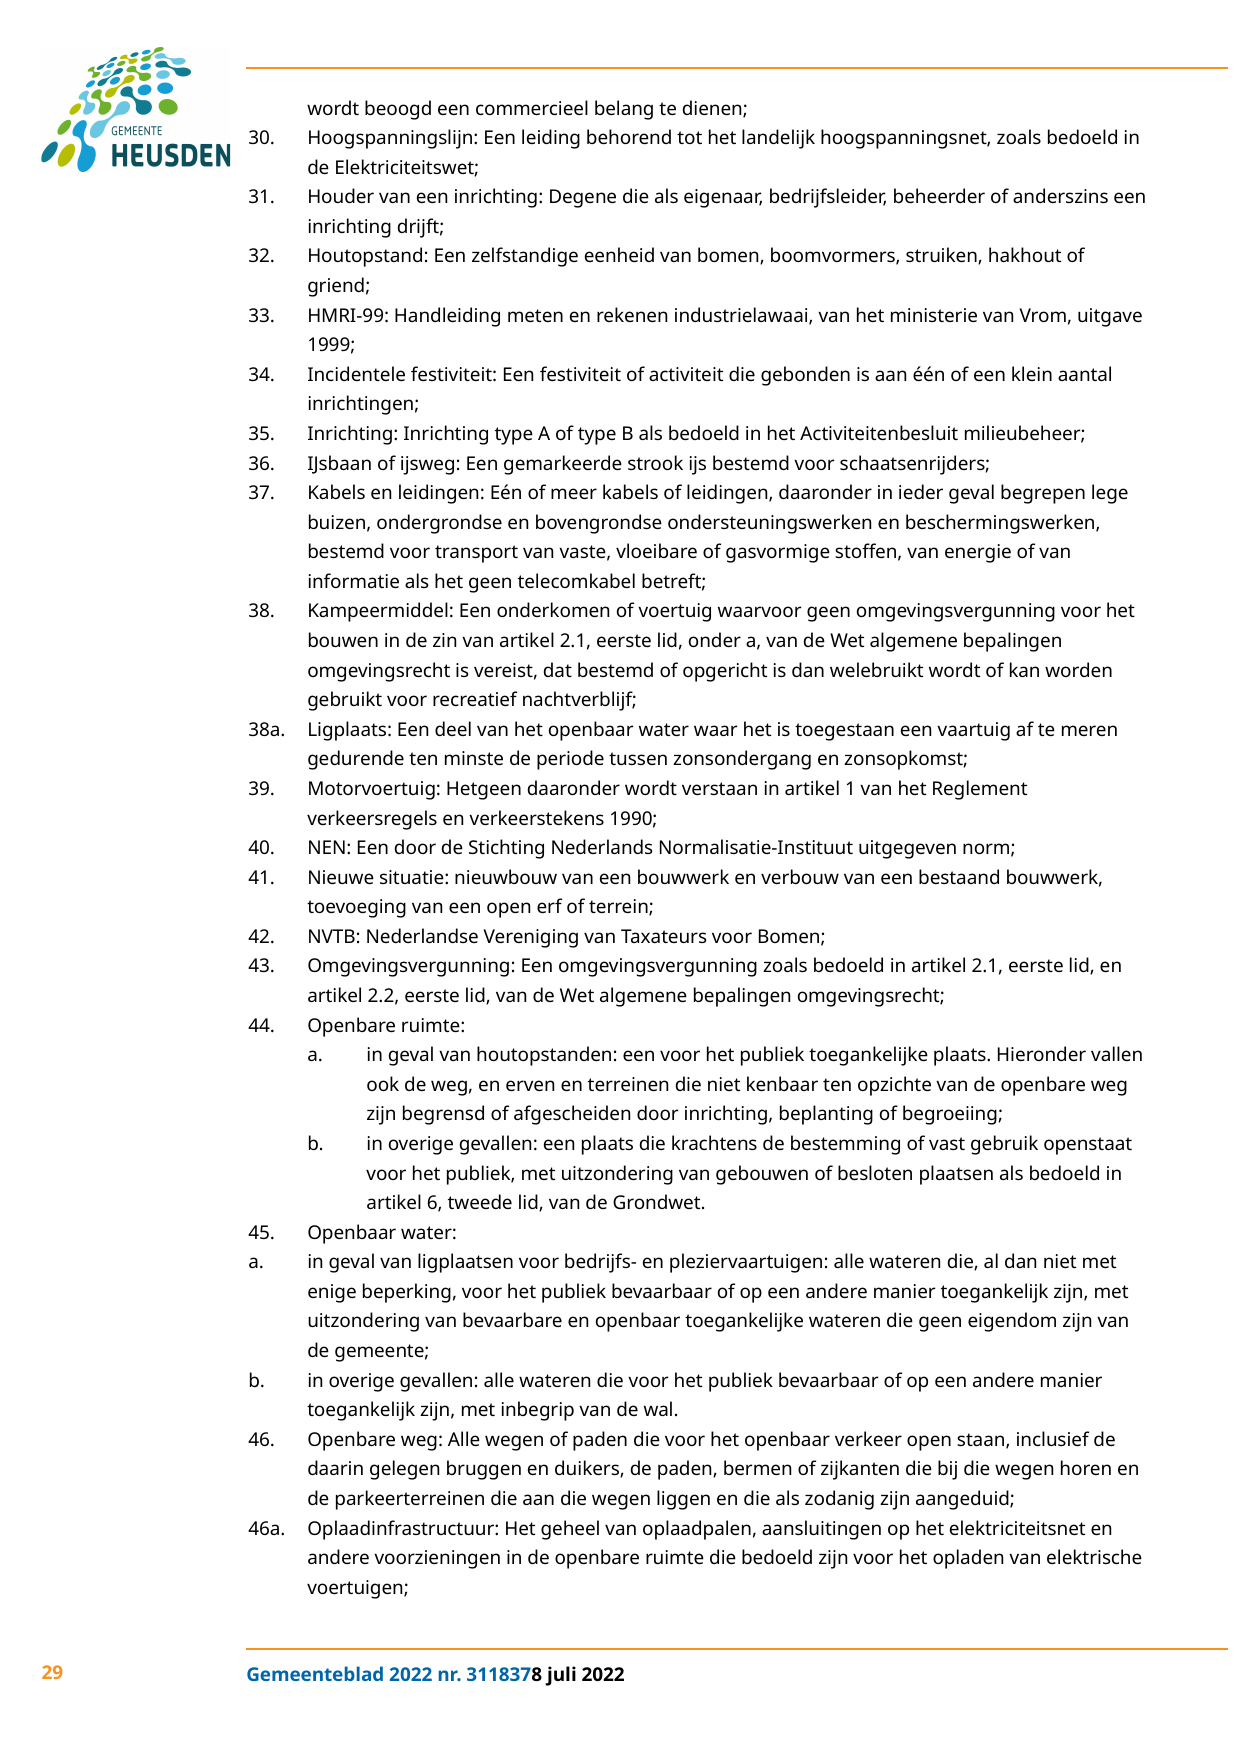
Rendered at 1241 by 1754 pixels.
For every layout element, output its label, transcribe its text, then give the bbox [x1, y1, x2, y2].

list NEN: Een door de Stichting Nederlands Normalisatie-Instituut uitgegeven norm; [248, 834, 1152, 860]
list Kabels en leidingen: Eén of meer kabels of leidingen, daaronder in ieder geval begrepen lege buizen, ondergrondse en bovengrondse ondersteuningswerken en beschermingswerken, bestemd voor transport van vaste, vloeibare of gasvormige stoffen, van energie of van informatie als het geen telecomkabel betreft; [248, 479, 1152, 594]
list HMRI-99: Handleiding meten en rekenen industrielawaai, van het ministerie van Vrom, uitgave 1999; [248, 302, 1152, 357]
list in geval van houtopstanden: een voor het publiek toegankelijke plaats. Hieronder vallen ook de weg, en erven en terreinen die niet kenbaar ten opzichte van de openbare weg zijn begrensd of afgescheiden door inrichting, beplanting of begroeiing; [307, 1041, 1152, 1126]
list NVTB: Nederlandse Vereniging van Taxateurs voor Bomen; [248, 923, 1152, 949]
list Openbare weg: Alle wegen of paden die voor het openbaar verkeer open staan, inclusief de daarin gelegen bruggen en duikers, de paden, bermen of zijkanten die bij die wegen horen en de parkeerterreinen die aan die wegen liggen en die als zodanig zijn aangeduid; [248, 1426, 1152, 1511]
list Houder van een inrichting: Degene die als eigenaar, bedrijfsleider, beheerder of anderszins een inrichting drijft; [248, 183, 1152, 239]
list IJsbaan of ijsweg: Een gemarkeerde strook ijs bestemd voor schaatsenrijders; [248, 450, 1152, 476]
list in overige gevallen: alle wateren die voor het publiek bevaarbaar of op een andere manier toegankelijk zijn, met inbegrip van de wal. [248, 1367, 1152, 1422]
picture [41, 47, 231, 172]
list Motorvoertuig: Hetgeen daaronder wordt verstaan in artikel 1 van het Reglement verkeersregels en verkeerstekens 1990; [248, 775, 1152, 831]
list Inrichting: Inrichting type A of type B als bedoeld in het Activiteitenbesluit milieubeheer; [248, 420, 1152, 446]
list Openbare ruimte: [248, 1012, 1152, 1038]
list Omgevingsvergunning: Een omgevingsvergunning zoals bedoeld in artikel 2.1, eerste lid, en artikel 2.2, eerste lid, van de Wet algemene bepalingen omgevingsrecht; [248, 953, 1152, 1008]
list Ligplaats: Een deel van het openbaar water waar het is toegestaan een vaartuig af te meren gedurende ten minste de periode tussen zonsondergang en zonsopkomst; [248, 716, 1152, 771]
list in geval van ligplaatsen voor bedrijfs- en pleziervaartuigen: alle wateren die, al dan niet met enige beperking, voor het publiek bevaarbaar of op een andere manier toegankelijk zijn, met uitzondering van bevaarbare en openbaar toegankelijke wateren die geen eigendom zijn van de gemeente; [248, 1248, 1152, 1363]
list Houtopstand: Een zelfstandige eenheid van bomen, boomvormers, struiken, hakhout of griend; [248, 243, 1152, 298]
list Oplaadinfrastructuur: Het geheel van oplaadpalen, aansluitingen op het elektriciteitsnet en andere voorzieningen in de openbare ruimte die bedoeld zijn voor het opladen van elektrische voertuigen; [248, 1515, 1152, 1600]
list Nieuwe situatie: nieuwbouw van een bouwwerk en verbouw van een bestaand bouwwerk, toevoeging van een open erf of terrein; [248, 864, 1152, 919]
list Incidentele festiviteit: Een festiviteit of activiteit die gebonden is aan één of een klein aantal inrichtingen; [248, 361, 1152, 416]
list in overige gevallen: een plaats die krachtens de bestemming of vast gebruik openstaat voor het publiek, met uitzondering van gebouwen of besloten plaatsen als bedoeld in artikel 6, tweede lid, van de Grondwet. [307, 1130, 1152, 1215]
list Kampeermiddel: Een onderkomen of voertuig waarvoor geen omgevingsvergunning voor het bouwen in de zin van artikel 2.1, eerste lid, onder a, van de Wet algemene bepalingen omgevingsrecht is vereist, dat bestemd of opgericht is dan welebruikt wordt of kan worden gebruikt voor recreatief nachtverblijf; [248, 598, 1152, 712]
list Openbaar water: [248, 1219, 1152, 1245]
list Hoogspanningslijn: Een leiding behorend tot het landelijk hoogspanningsnet, zoals bedoeld in de Elektriciteitswet; [248, 124, 1152, 180]
list wordt beoogd een commercieel belang te dienen; [248, 95, 1152, 121]
